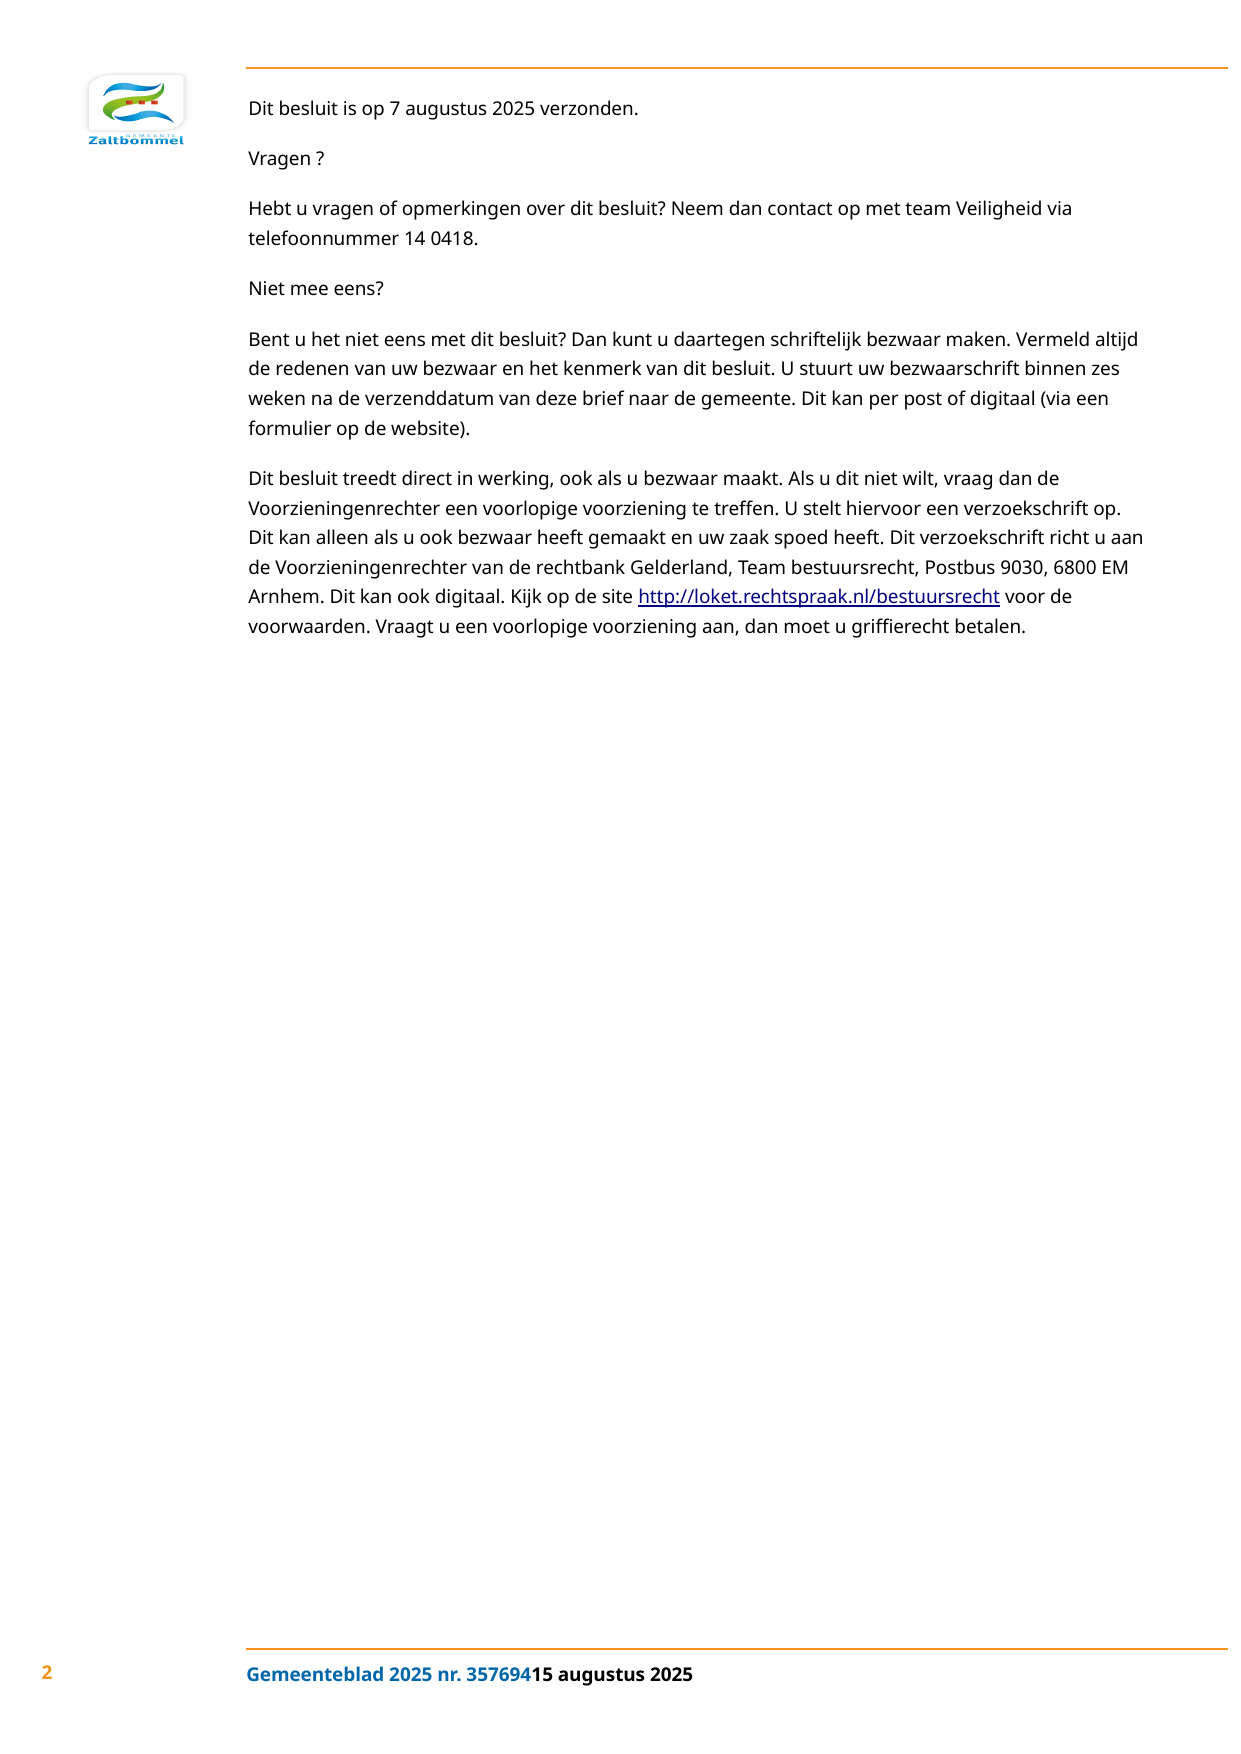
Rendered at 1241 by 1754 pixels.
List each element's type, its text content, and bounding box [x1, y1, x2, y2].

text Hebt u vragen of opmerkingen over dit besluit? Neem dan contact op met team Veiligheid via telefoonnummer 14 0418. [248, 196, 1152, 251]
text Dit besluit is op 7 augustus 2025 verzonden. [248, 95, 1152, 121]
picture [41, 47, 231, 172]
text Niet mee eens? [248, 276, 1152, 301]
text Dit besluit treedt direct in werking, ook als u bezwaar maakt. Als u dit niet wilt, vraag dan de Voorzieningenrechter een voorlopige voorziening te treffen. U stelt hiervoor een verzoekschrift op. Dit kan alleen als u ook bezwaar heeft gemaakt en uw zaak spoed heeft. Dit verzoekschrift richt u aan de Voorzieningenrechter van de rechtbank Gelderland, Team bestuursrecht, Postbus 9030, 6800 EM Arnhem. Dit kan ook digitaal. Kijk op de site http://loket.rechtspraak.nl/bestuursrecht voor de voorwaarden. Vraagt u een voorlopige voorziening aan, dan moet u griffierecht betalen. [248, 465, 1152, 639]
text Vragen ? [248, 145, 1152, 171]
text Bent u het niet eens met dit besluit? Dan kunt u daartegen schriftelijk bezwaar maken. Vermeld altijd de redenen van uw bezwaar en het kenmerk van dit besluit. U stuurt uw bezwaarschrift binnen zes weken na de verzenddatum van deze brief naar de gemeente. Dit kan per post of digitaal (via een formulier op de website). [248, 326, 1152, 441]
